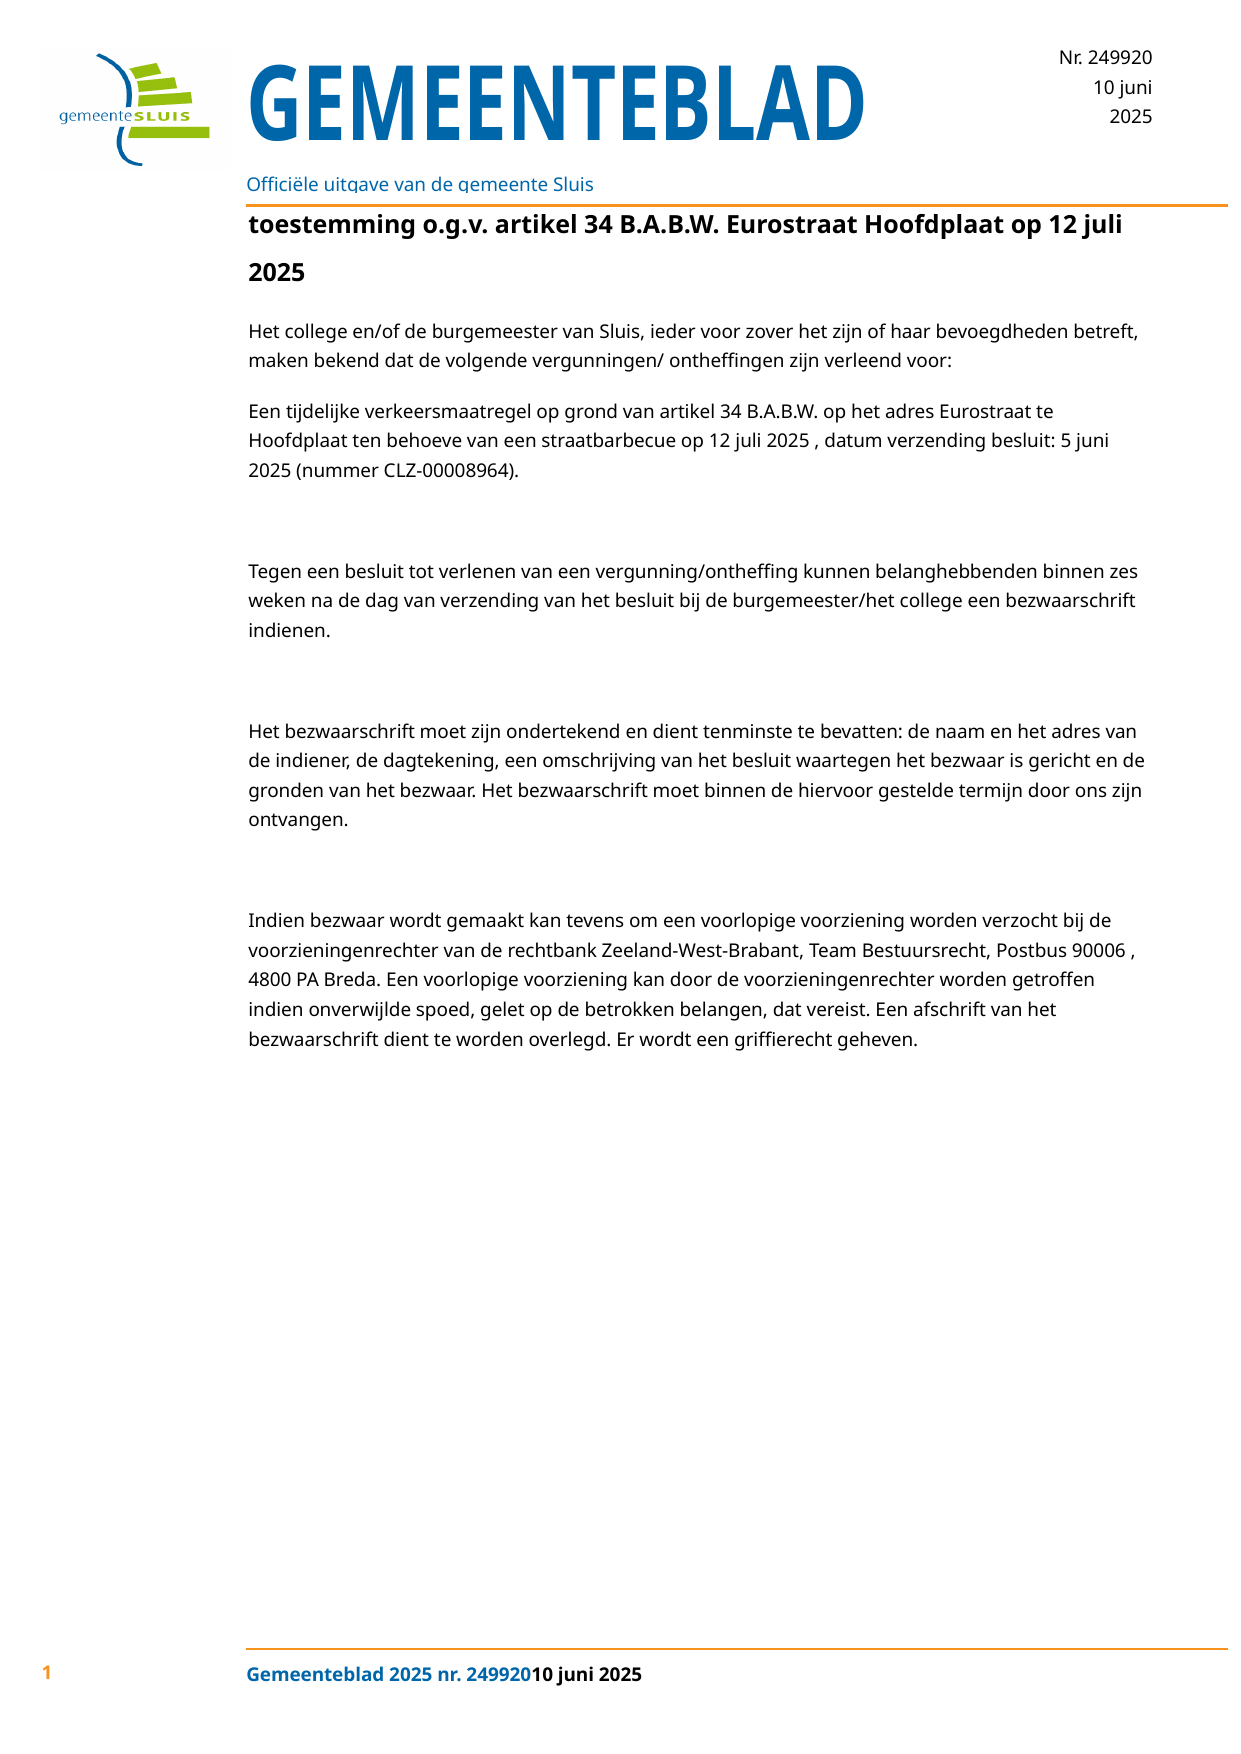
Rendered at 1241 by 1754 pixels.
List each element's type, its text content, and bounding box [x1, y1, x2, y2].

text toestemming o.g.v. artikel 34 B.A.B.W. Eurostraat Hoofdplaat op 12 juli 2025 [248, 207, 1152, 288]
text Het college en/of de burgemeester van Sluis, ieder voor zover het zijn of haar bevoegdheden betreft, maken bekend dat de volgende vergunningen/ ontheffingen zijn verleend voor: [248, 318, 1152, 373]
text Het bezwaarschrift moet zijn ondertekend en dient tenminste te bevatten: de naam en het adres van de indiener, de dagtekening, een omschrijving van het besluit waartegen het bezwaar is gericht en de gronden van het bezwaar. Het bezwaarschrift moet binnen de hiervoor gestelde termijn door ons zijn ontvangen. [248, 718, 1152, 832]
text Een tijdelijke verkeersmaatregel op grond van artikel 34 B.A.B.W. op het adres Eurostraat te Hoofdplaat ten behoeve van een straatbarbecue op 12 juli 2025 , datum verzending besluit: 5 juni 2025 (nummer CLZ-00008964). [248, 398, 1152, 483]
text Indien bezwaar wordt gemaakt kan tevens om een voorlopige voorziening worden verzocht bij de voorzieningenrechter van de rechtbank Zeeland-West-Brabant, Team Bestuursrecht, Postbus 90006 , 4800 PA Breda. Een voorlopige voorziening kan door de voorzieningenrechter worden getroffen indien onverwijlde spoed, gelet op de betrokken belangen, dat vereist. Een afschrift van het bezwaarschrift dient te worden overlegd. Er wordt een griffierecht geheven. [248, 907, 1152, 1052]
picture [41, 47, 231, 172]
text Tegen een besluit tot verlenen van een vergunning/ontheffing kunnen belanghebbenden binnen zes weken na de dag van verzending van het besluit bij de burgemeester/het college een bezwaarschrift indienen. [248, 558, 1152, 643]
